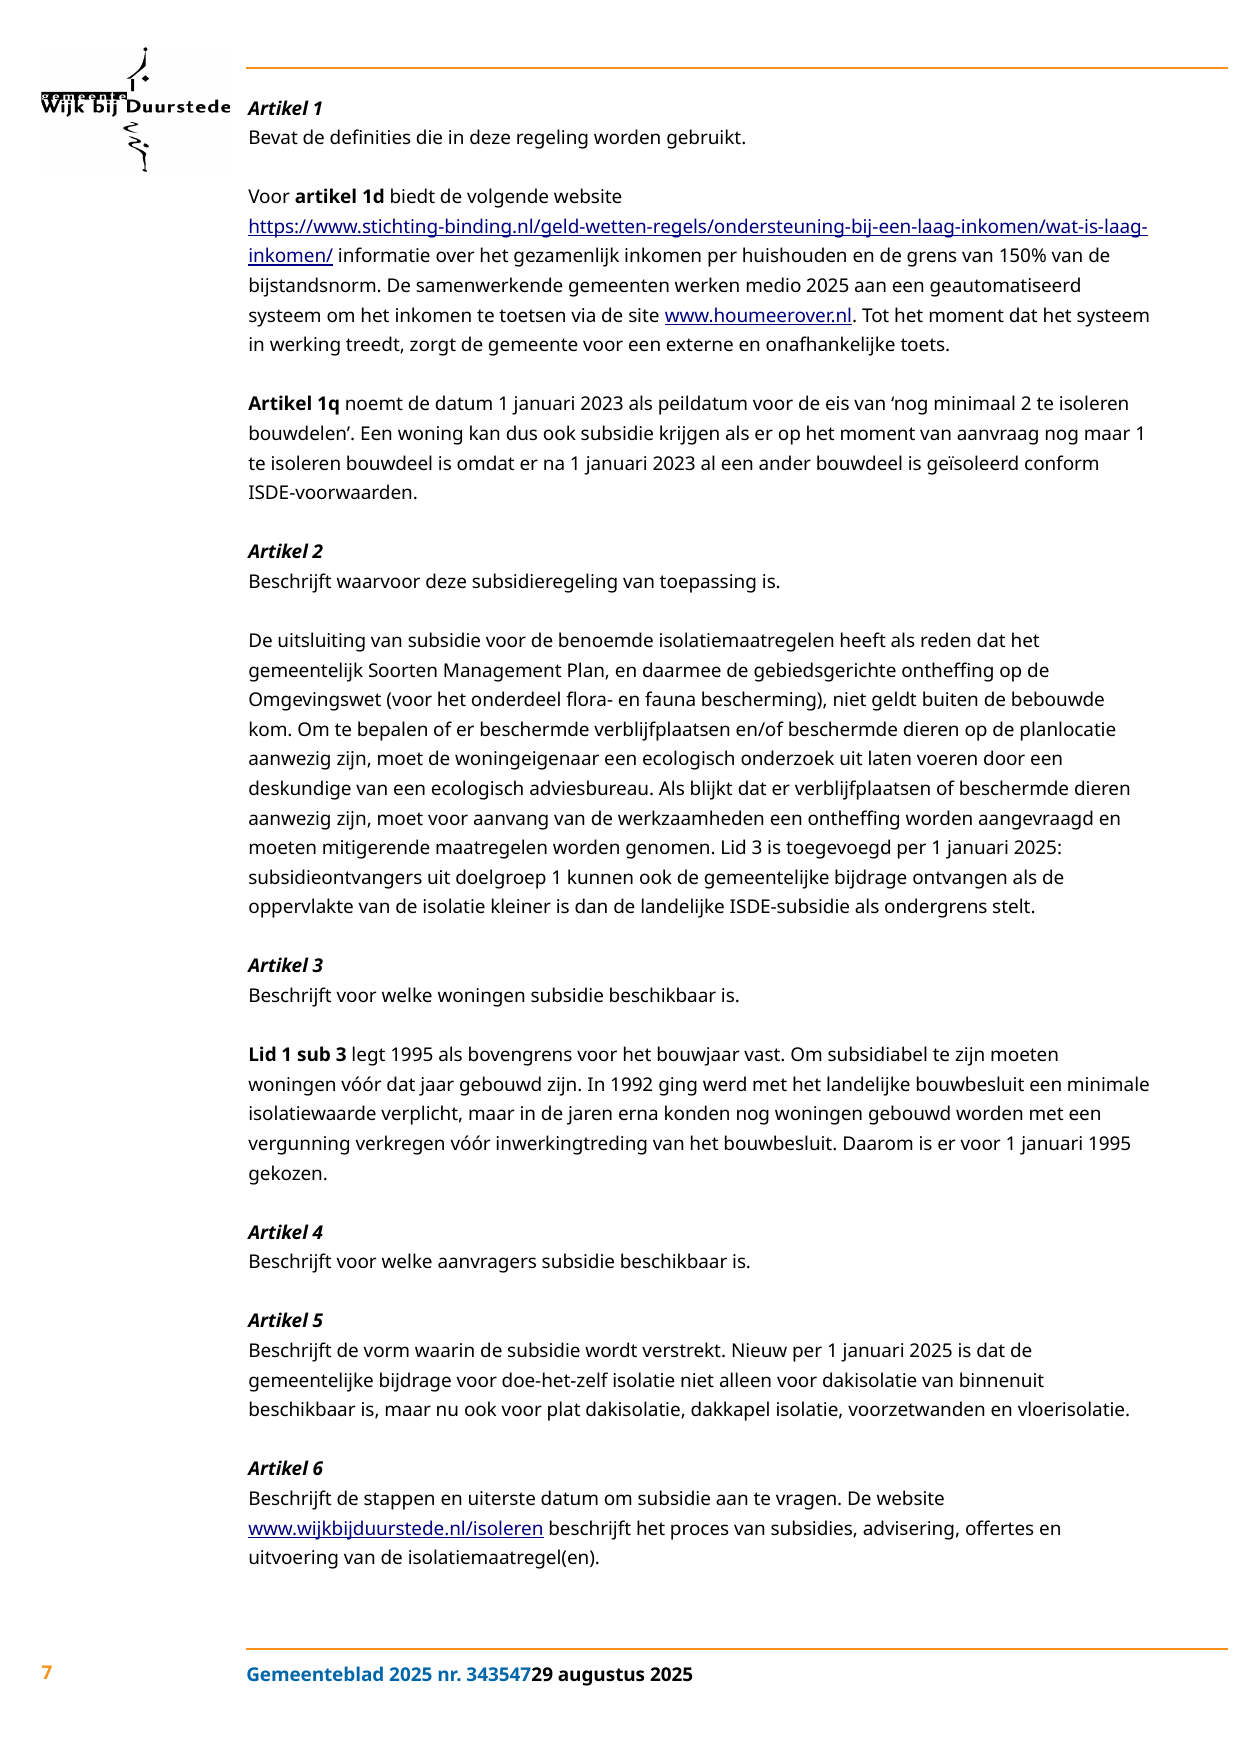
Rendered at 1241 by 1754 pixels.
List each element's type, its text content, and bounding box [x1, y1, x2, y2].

text Artikel 1 [248, 95, 1152, 121]
text Voor artikel 1d biedt de volgende website https://www.stichting-binding.nl/geld-wetten-regels/ondersteuning-bij-een-laag-inkomen/wat-is-laag-inkomen/ informatie over het gezamenlijk inkomen per huishouden en de grens van 150% van de bijstandsnorm. De samenwerkende gemeenten werken medio 2025 aan een geautomatiseerd systeem om het inkomen te toetsen via de site www.houmeerover.nl. Tot het moment dat het systeem in werking treedt, zorgt de gemeente voor een externe en onafhankelijke toets. [248, 183, 1152, 357]
text Beschrijft voor welke woningen subsidie beschikbaar is. [248, 982, 1152, 1008]
text Beschrijft de vorm waarin de subsidie wordt verstrekt. Nieuw per 1 januari 2025 is dat de gemeentelijke bijdrage voor doe-het-zelf isolatie niet alleen voor dakisolatie van binnenuit beschikbaar is, maar nu ook voor plat dakisolatie, dakkapel isolatie, voorzetwanden en vloerisolatie. [248, 1337, 1152, 1422]
text Artikel 6 [248, 1456, 1152, 1481]
text Beschrijft waarvoor deze subsidieregeling van toepassing is. [248, 568, 1152, 594]
text Lid 1 sub 3 legt 1995 als bovengrens voor het bouwjaar vast. Om subsidiabel te zijn moeten woningen vóór dat jaar gebouwd zijn. In 1992 ging werd met het landelijke bouwbesluit een minimale isolatiewaarde verplicht, maar in de jaren erna konden nog woningen gebouwd worden met een vergunning verkregen vóór inwerkingtreding van het bouwbesluit. Daarom is er voor 1 januari 1995 gekozen. [248, 1041, 1152, 1186]
text Artikel 5 [248, 1308, 1152, 1333]
text Artikel 4 [248, 1219, 1152, 1245]
text Artikel 3 [248, 953, 1152, 978]
text Artikel 1q noemt de datum 1 januari 2023 als peildatum voor de eis van ‘nog minimaal 2 te isoleren bouwdelen’. Een woning kan dus ook subsidie krijgen als er op het moment van aanvraag nog maar 1 te isoleren bouwdeel is omdat er na 1 januari 2023 al een ander bouwdeel is geïsoleerd conform ISDE-voorwaarden. [248, 391, 1152, 505]
picture [41, 47, 231, 172]
text Bevat de definities die in deze regeling worden gebruikt. [248, 124, 1152, 150]
text De uitsluiting van subsidie voor de benoemde isolatiemaatregelen heeft als reden dat het gemeentelijk Soorten Management Plan, en daarmee de gebiedsgerichte ontheffing op de Omgevingswet (voor het onderdeel flora- en fauna bescherming), niet geldt buiten de bebouwde kom. Om te bepalen of er beschermde verblijfplaatsen en/of beschermde dieren op de planlocatie aanwezig zijn, moet de woningeigenaar een ecologisch onderzoek uit laten voeren door een deskundige van een ecologisch adviesbureau. Als blijkt dat er verblijfplaatsen of beschermde dieren aanwezig zijn, moet voor aanvang van de werkzaamheden een ontheffing worden aangevraagd en moeten mitigerende maatregelen worden genomen. Lid 3 is toegevoegd per 1 januari 2025: subsidieontvangers uit doelgroep 1 kunnen ook de gemeentelijke bijdrage ontvangen als de oppervlakte van de isolatie kleiner is dan de landelijke ISDE-subsidie als ondergrens stelt. [248, 627, 1152, 919]
text Beschrijft voor welke aanvragers subsidie beschikbaar is. [248, 1248, 1152, 1274]
text Artikel 2 [248, 538, 1152, 564]
text Beschrijft de stappen en uiterste datum om subsidie aan te vragen. De website www.wijkbijduurstede.nl/isoleren beschrijft het proces van subsidies, advisering, offertes en uitvoering van de isolatiemaatregel(en). [248, 1485, 1152, 1570]
